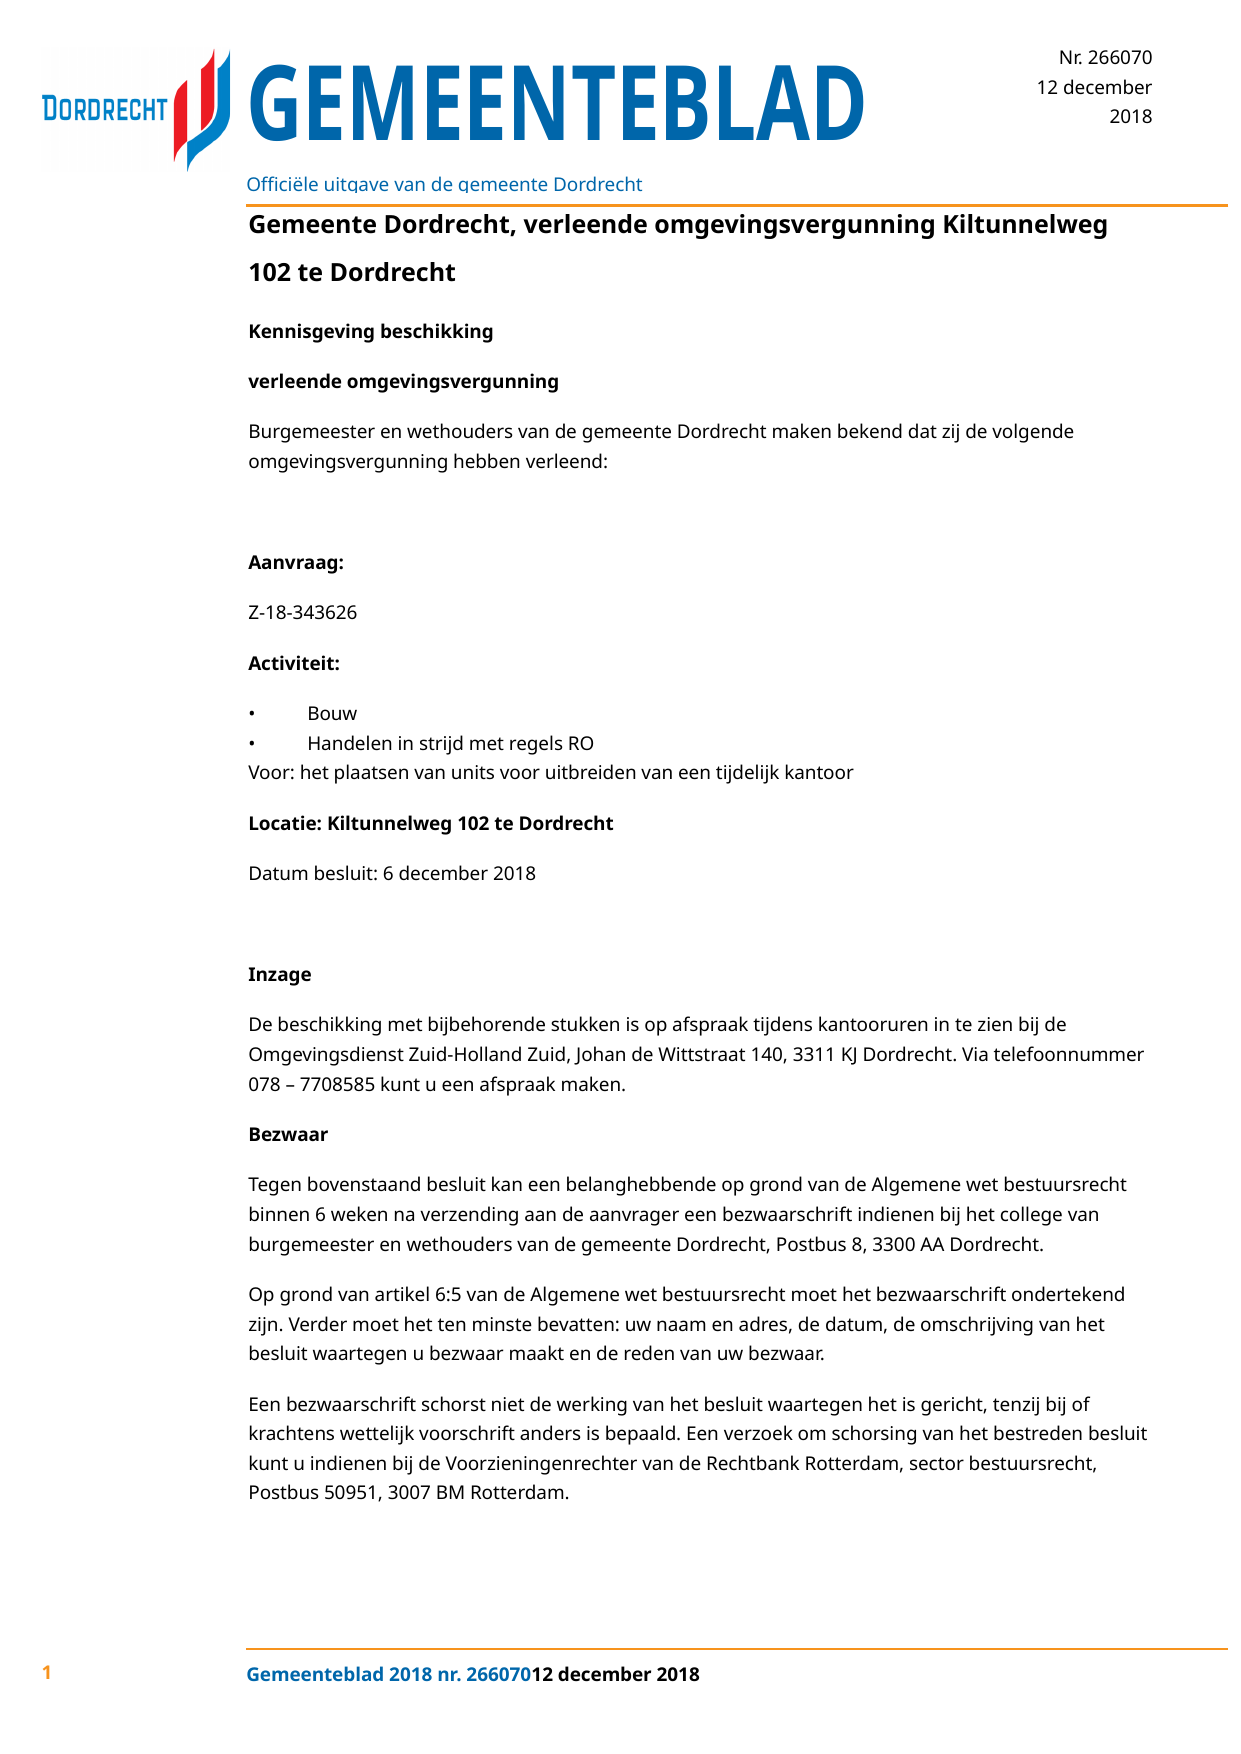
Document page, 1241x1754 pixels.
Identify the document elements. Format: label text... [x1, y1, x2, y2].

text Z-18-343626 [248, 599, 1152, 625]
text Datum besluit: 6 december 2018 [248, 860, 1152, 886]
text Gemeente Dordrecht, verleende omgevingsvergunning Kiltunnelweg 102 te Dordrecht [248, 207, 1152, 288]
picture [41, 47, 231, 172]
text Aanvraag: [248, 549, 1152, 575]
text Een bezwaarschrift schorst niet de werking van het besluit waartegen het is gericht, tenzij bij of krachtens wettelijk voorschrift anders is bepaald. Een verzoek om schorsing van het bestreden besluit kunt u indienen bij de Voorzieningenrechter van de Rechtbank Rotterdam, sector bestuursrecht, Postbus 50951, 3007 BM Rotterdam. [248, 1391, 1152, 1505]
text Tegen bovenstaand besluit kan een belanghebbende op grond van de Algemene wet bestuursrecht binnen 6 weken na verzending aan de aanvrager een bezwaarschrift indienen bij het college van burgemeester en wethouders van de gemeente Dordrecht, Postbus 8, 3300 AA Dordrecht. [248, 1172, 1152, 1257]
text verleende omgevingsvergunning [248, 368, 1152, 394]
text Locatie: Kiltunnelweg 102 te Dordrecht [248, 810, 1152, 836]
text Kennisgeving beschikking [248, 318, 1152, 344]
text Inzage [248, 961, 1152, 987]
text Activiteit: [248, 650, 1152, 676]
list Bouw [248, 700, 1152, 726]
text Voor: het plaatsen van units voor uitbreiden van een tijdelijk kantoor [248, 759, 1152, 785]
text De beschikking met bijbehorende stukken is op afspraak tijdens kantooruren in te zien bij de Omgevingsdienst Zuid-Holland Zuid, Johan de Wittstraat 140, 3311 KJ Dordrecht. Via telefoonnummer 078 – 7708585 kunt u een afspraak maken. [248, 1012, 1152, 1097]
text Op grond van artikel 6:5 van de Algemene wet bestuursrecht moet het bezwaarschrift ondertekend zijn. Verder moet het ten minste bevatten: uw naam en adres, de datum, de omschrijving van het besluit waartegen u bezwaar maakt en de reden van uw bezwaar. [248, 1281, 1152, 1366]
text Burgemeester en wethouders van de gemeente Dordrecht maken bekend dat zij de volgende omgevingsvergunning hebben verleend: [248, 419, 1152, 474]
text Bezwaar [248, 1121, 1152, 1147]
list Handelen in strijd met regels RO [248, 730, 1152, 756]
